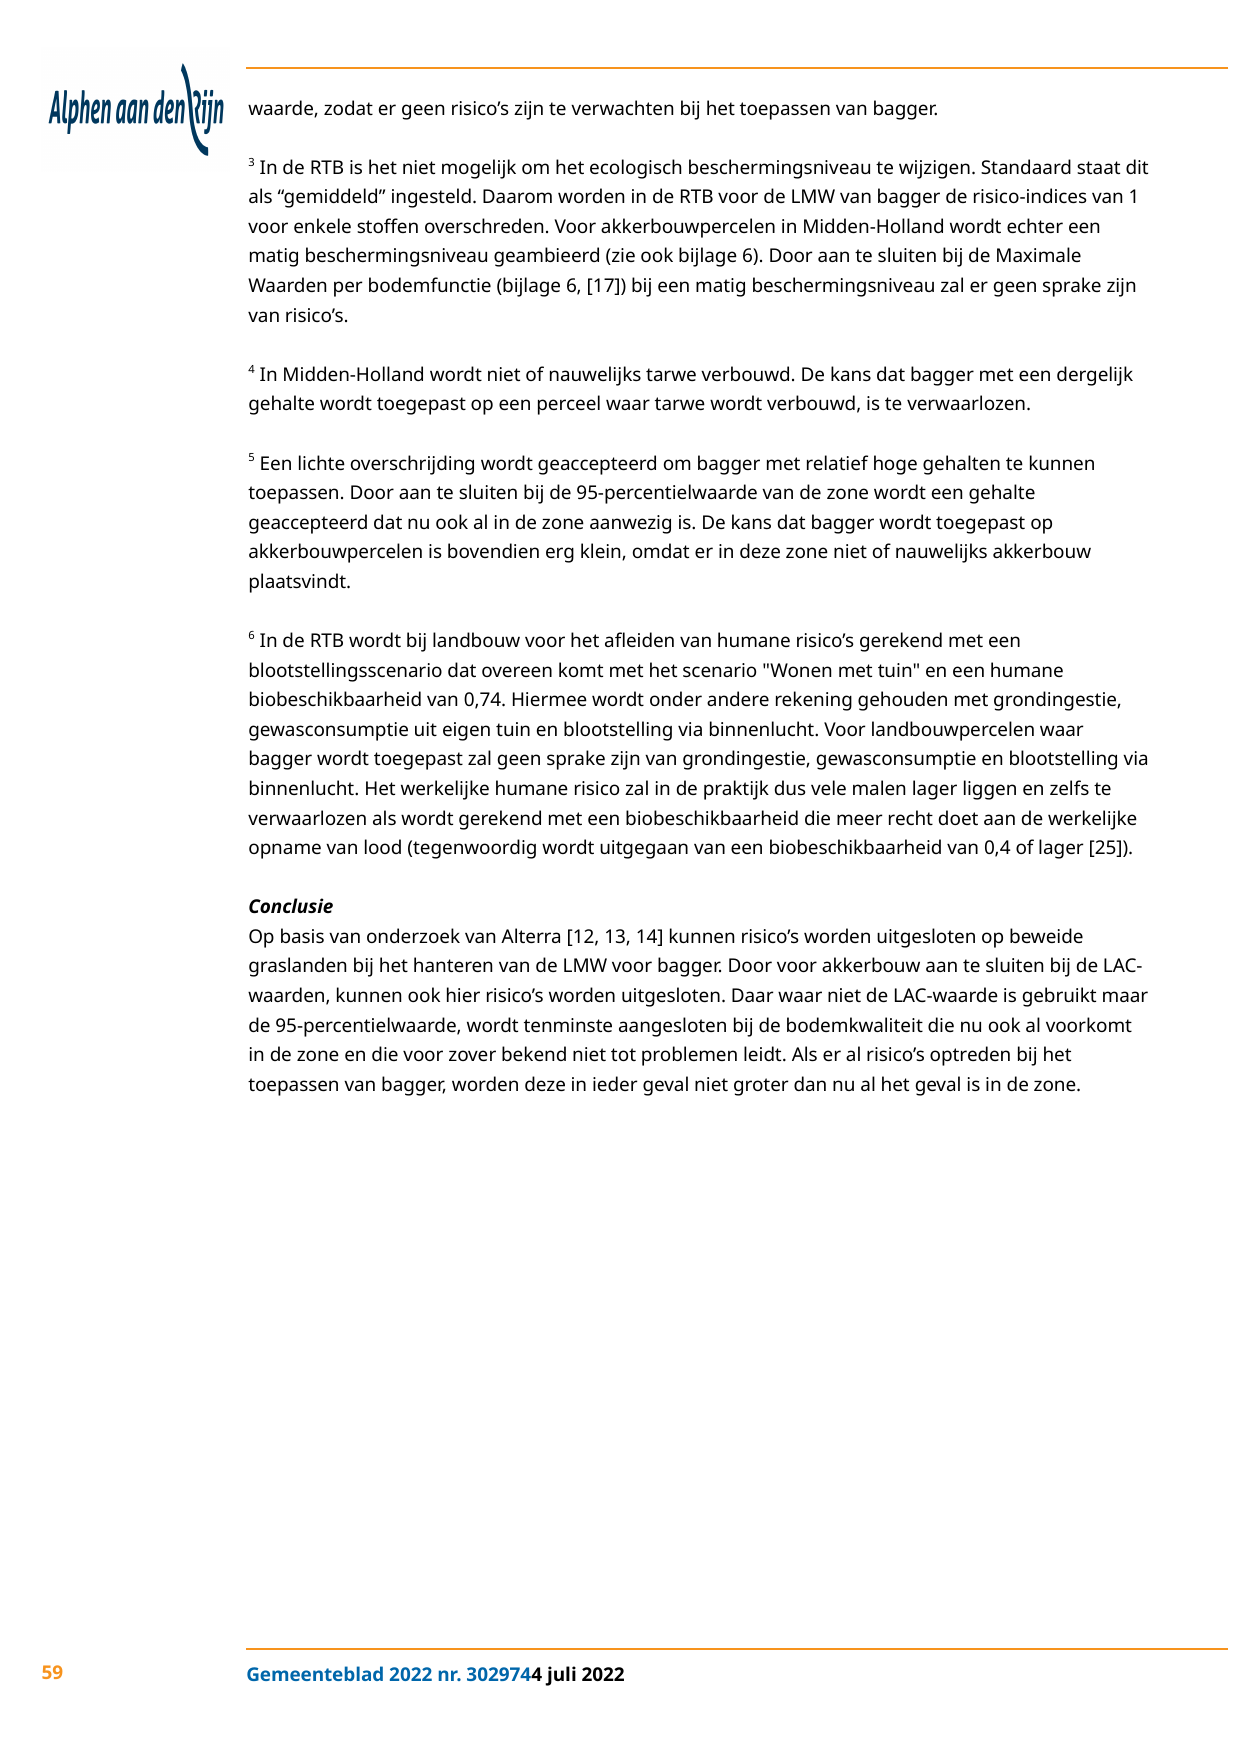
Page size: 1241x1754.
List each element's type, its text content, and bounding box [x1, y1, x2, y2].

text 6 In de RTB wordt bij landbouw voor het afleiden van humane risico’s gerekend met een blootstellingsscenario dat overeen komt met het scenario "Wonen met tuin" en een humane biobeschikbaarheid van 0,74. Hiermee wordt onder andere rekening gehouden met grondingestie, gewasconsumptie uit eigen tuin en blootstelling via binnenlucht. Voor landbouwpercelen waar bagger wordt toegepast zal geen sprake zijn van grondingestie, gewasconsumptie en blootstelling via binnenlucht. Het werkelijke humane risico zal in de praktijk dus vele malen lager liggen en zelfs te verwaarlozen als wordt gerekend met een biobeschikbaarheid die meer recht doet aan de werkelijke opname van lood (tegenwoordig wordt uitgegaan van een biobeschikbaarheid van 0,4 of lager [25]). [248, 627, 1152, 860]
text 5 Een lichte overschrijding wordt geaccepteerd om bagger met relatief hoge gehalten te kunnen toepassen. Door aan te sluiten bij de 95-percentielwaarde van de zone wordt een gehalte geaccepteerd dat nu ook al in de zone aanwezig is. De kans dat bagger wordt toegepast op akkerbouwpercelen is bovendien erg klein, omdat er in deze zone niet of nauwelijks akkerbouw plaatsvindt. [248, 450, 1152, 594]
picture [41, 47, 231, 172]
text Conclusie [248, 893, 1152, 919]
text 3 In de RTB is het niet mogelijk om het ecologisch beschermingsniveau te wijzigen. Standaard staat dit als “gemiddeld” ingesteld. Daarom worden in de RTB voor de LMW van bagger de risico-indices van 1 voor enkele stoffen overschreden. Voor akkerbouwpercelen in Midden-Holland wordt echter een matig beschermingsniveau geambieerd (zie ook bijlage 6). Door aan te sluiten bij de Maximale Waarden per bodemfunctie (bijlage 6, [17]) bij een matig beschermingsniveau zal er geen sprake zijn van risico’s. [248, 154, 1152, 328]
text Op basis van onderzoek van Alterra [12, 13, 14] kunnen risico’s worden uitgesloten op beweide graslanden bij het hanteren van de LMW voor bagger. Door voor akkerbouw aan te sluiten bij de LAC-waarden, kunnen ook hier risico’s worden uitgesloten. Daar waar niet de LAC-waarde is gebruikt maar de 95-percentielwaarde, wordt tenminste aangesloten bij de bodemkwaliteit die nu ook al voorkomt in de zone en die voor zover bekend niet tot problemen leidt. Als er al risico’s optreden bij het toepassen van bagger, worden deze in ieder geval niet groter dan nu al het geval is in de zone. [248, 923, 1152, 1097]
text 4 In Midden-Holland wordt niet of nauwelijks tarwe verbouwd. De kans dat bagger met een dergelijk gehalte wordt toegepast op een perceel waar tarwe wordt verbouwd, is te verwaarlozen. [248, 361, 1152, 416]
text waarde, zodat er geen risico’s zijn te verwachten bij het toepassen van bagger. [248, 95, 1152, 121]
